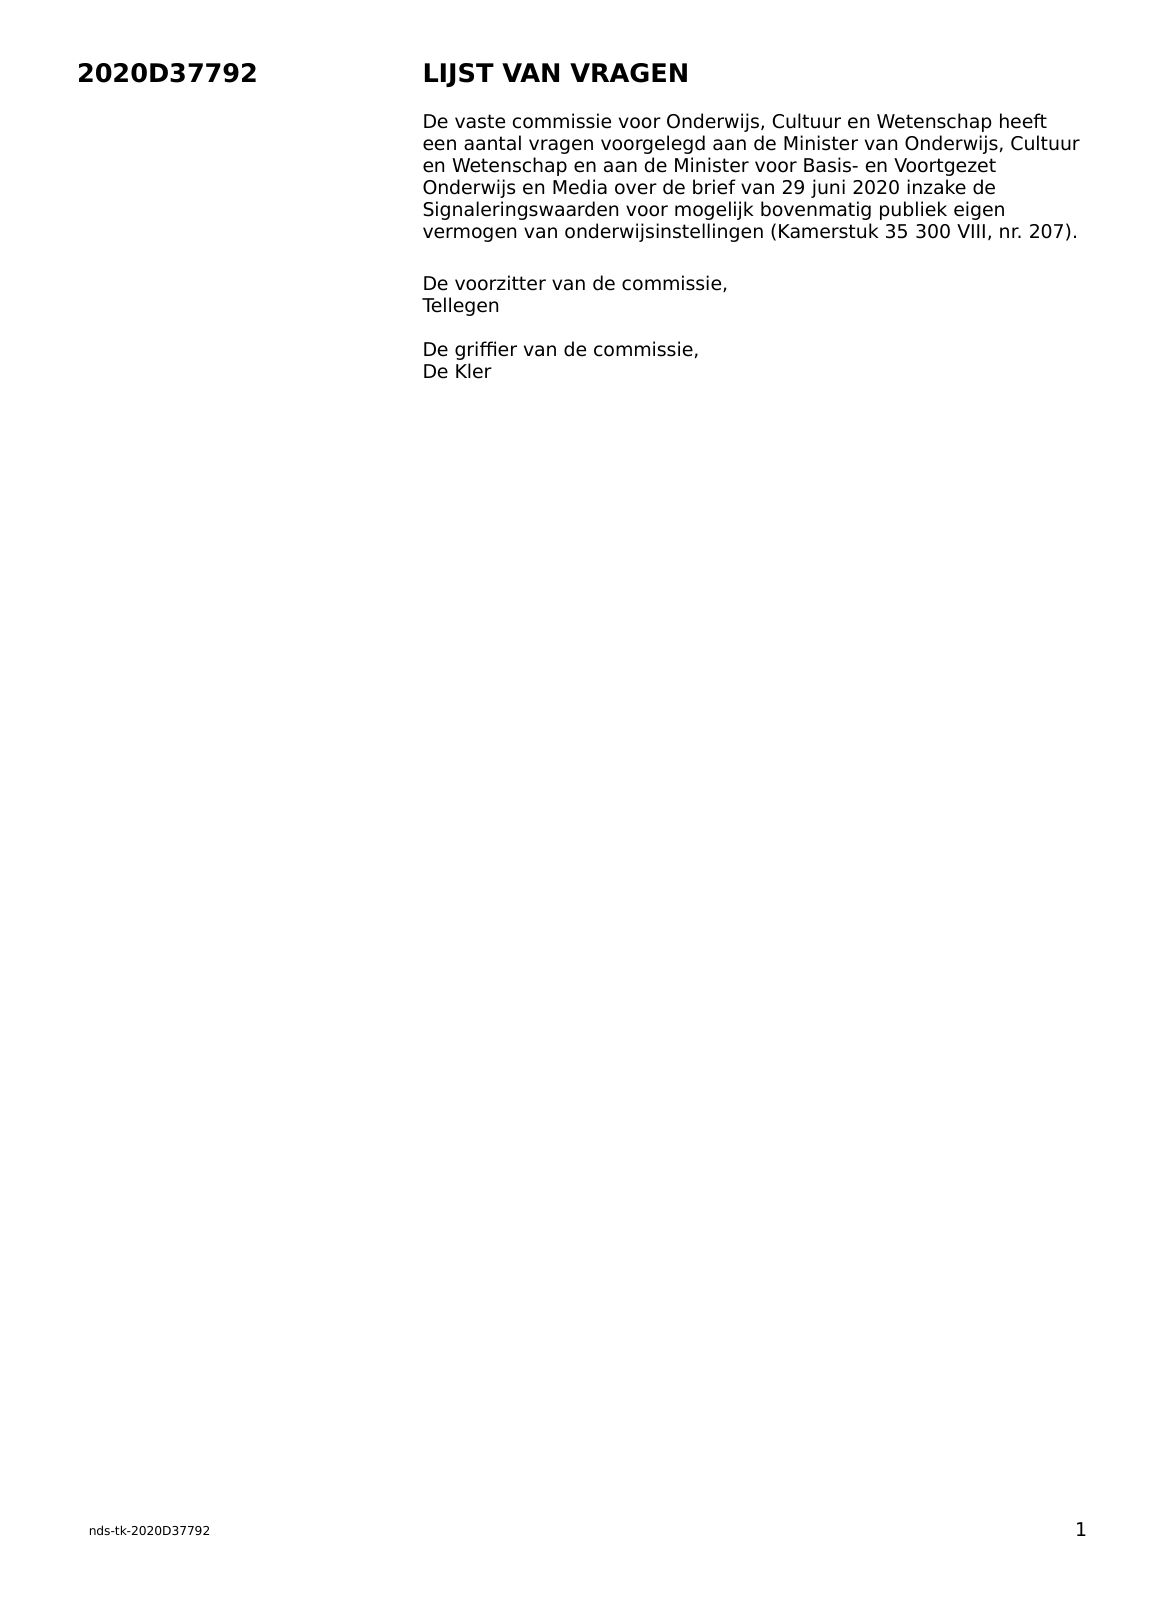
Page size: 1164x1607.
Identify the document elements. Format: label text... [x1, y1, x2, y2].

text De voorzitter van de commissie, Tellegen [422, 273, 1087, 317]
text 2020D37792 LIJST VAN VRAGEN [77, 59, 1087, 89]
text De vaste commissie voor Onderwijs, Cultuur en Wetenschap heeft een aantal vragen voorgelegd aan de Minister van Onderwijs, Cultuur en Wetenschap en aan de Minister voor Basis- en Voortgezet Onderwijs en Media over de brief van 29 juni 2020 inzake de Signaleringswaarden voor mogelijk bovenmatig publiek eigen vermogen van onderwijsinstellingen (Kamerstuk 35 300 VIII, nr. 207). [422, 111, 1087, 243]
text De griffier van de commissie, De Kler [422, 339, 1087, 383]
text nds-tk-2020D37792 [88, 1524, 323, 1538]
